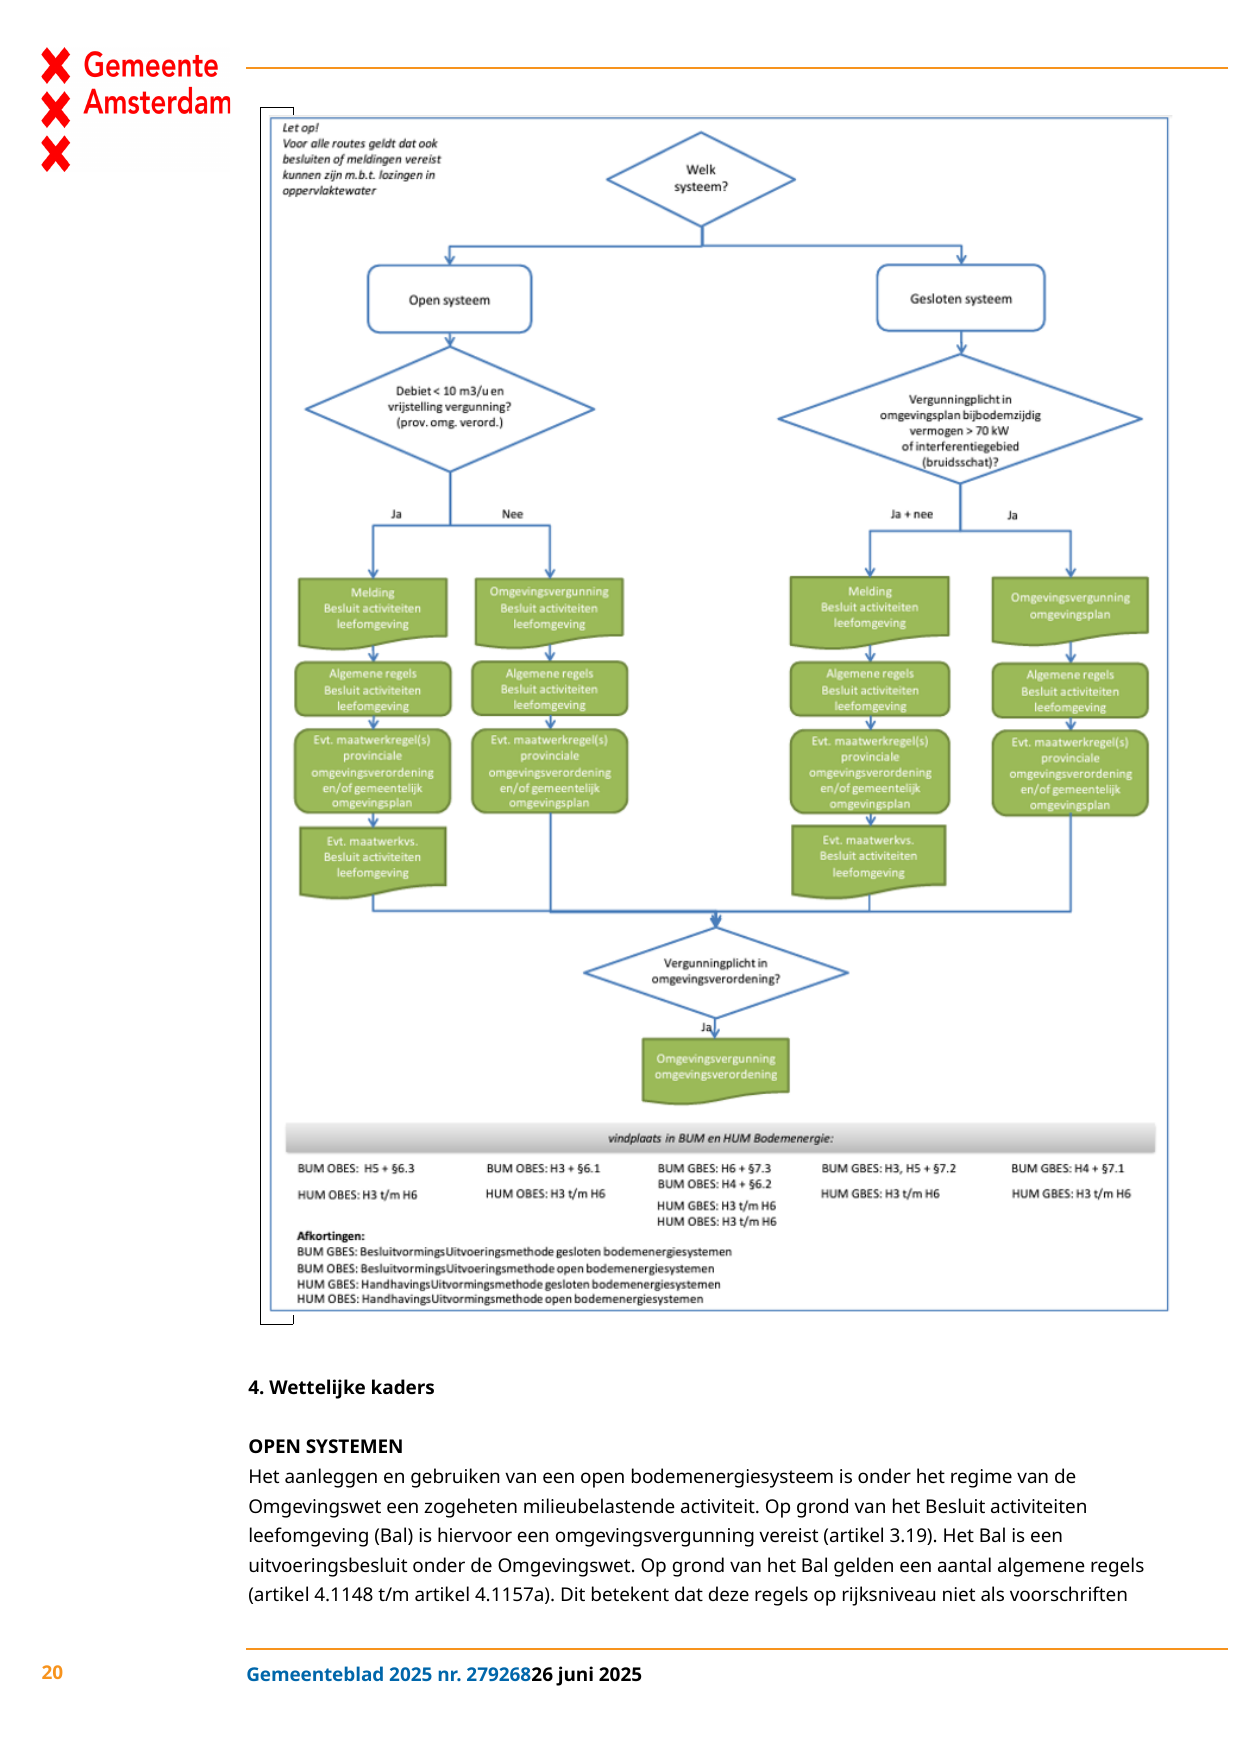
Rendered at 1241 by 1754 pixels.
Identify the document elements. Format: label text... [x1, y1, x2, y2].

picture [41, 47, 231, 172]
text Het aanleggen en gebruiken van een open bodemenergiesysteem is onder het regime van de Omgevingswet een zogeheten milieubelastende activiteit. Op grond van het Besluit activiteiten leefomgeving (Bal) is hiervoor een omgevingsvergunning vereist (artikel 3.19). Het Bal is een uitvoeringsbesluit onder de Omgevingswet. Op grond van het Bal gelden een aantal algemene regels (artikel 4.1148 t/m artikel 4.1157a). Dit betekent dat deze regels op rijksniveau niet als voorschriften [248, 1463, 1152, 1607]
picture [268, 115, 1173, 1315]
text 4. Wettelijke kaders [248, 1374, 1152, 1400]
text OPEN SYSTEMEN [248, 1434, 1152, 1459]
